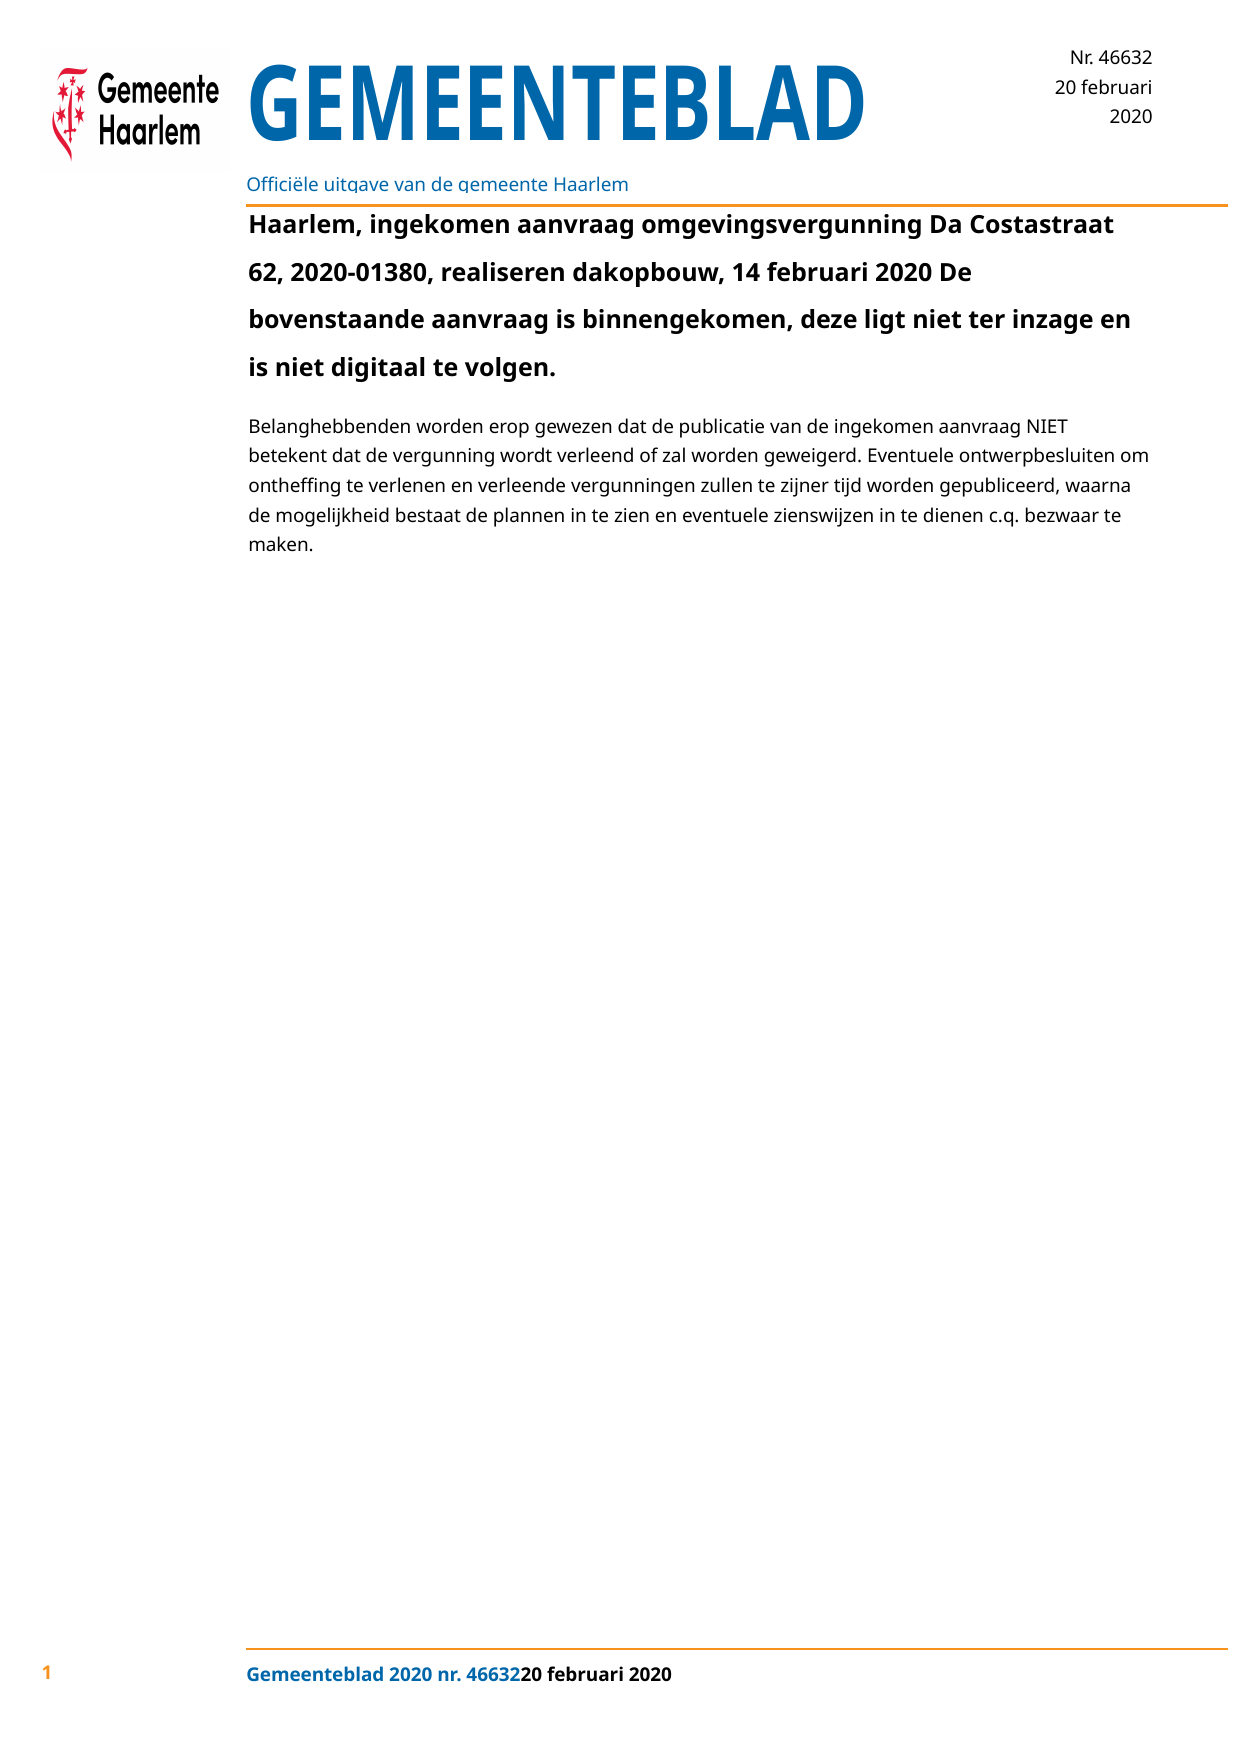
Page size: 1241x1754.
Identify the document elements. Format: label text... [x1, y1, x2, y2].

picture [41, 47, 231, 172]
text Belanghebbenden worden erop gewezen dat de publicatie van de ingekomen aanvraag NIET betekent dat de vergunning wordt verleend of zal worden geweigerd. Eventuele ontwerpbesluiten om ontheffing te verlenen en verleende vergunningen zullen te zijner tijd worden gepubliceerd, waarna de mogelijkheid bestaat de plannen in te zien en eventuele zienswijzen in te dienen c.q. bezwaar te maken. [248, 413, 1152, 557]
text Haarlem, ingekomen aanvraag omgevingsvergunning Da Costastraat 62, 2020-01380, realiseren dakopbouw, 14 februari 2020 De bovenstaande aanvraag is binnengekomen, deze ligt niet ter inzage en is niet digitaal te volgen. [248, 207, 1152, 384]
